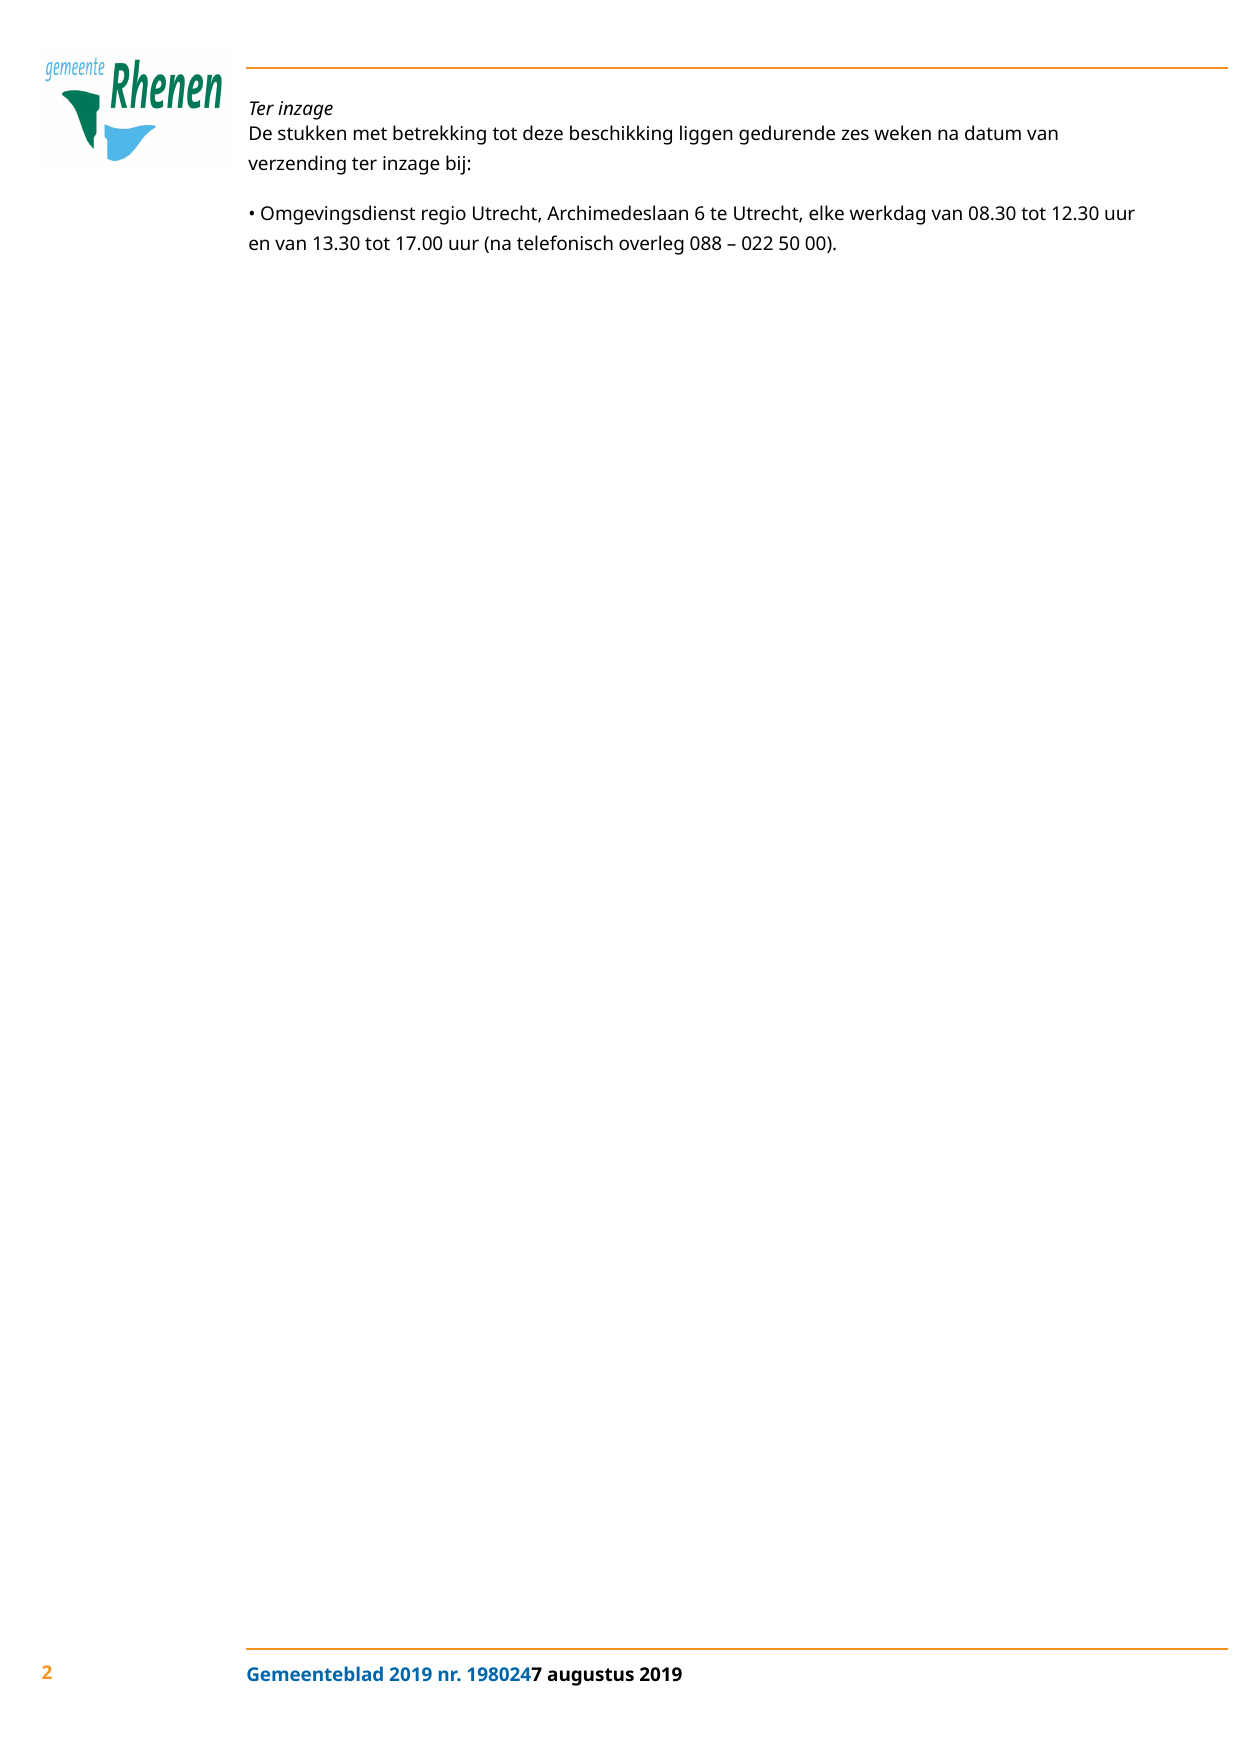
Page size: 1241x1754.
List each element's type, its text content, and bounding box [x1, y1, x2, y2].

text • Omgevingsdienst regio Utrecht, Archimedeslaan 6 te Utrecht, elke werkdag van 08.30 tot 12.30 uur en van 13.30 tot 17.00 uur (na telefonisch overleg 088 – 022 50 00). [248, 201, 1152, 256]
picture [41, 47, 231, 172]
text De stukken met betrekking tot deze beschikking liggen gedurende zes weken na datum van verzending ter inzage bij: [248, 121, 1152, 176]
text Ter inzage [248, 95, 1152, 121]
